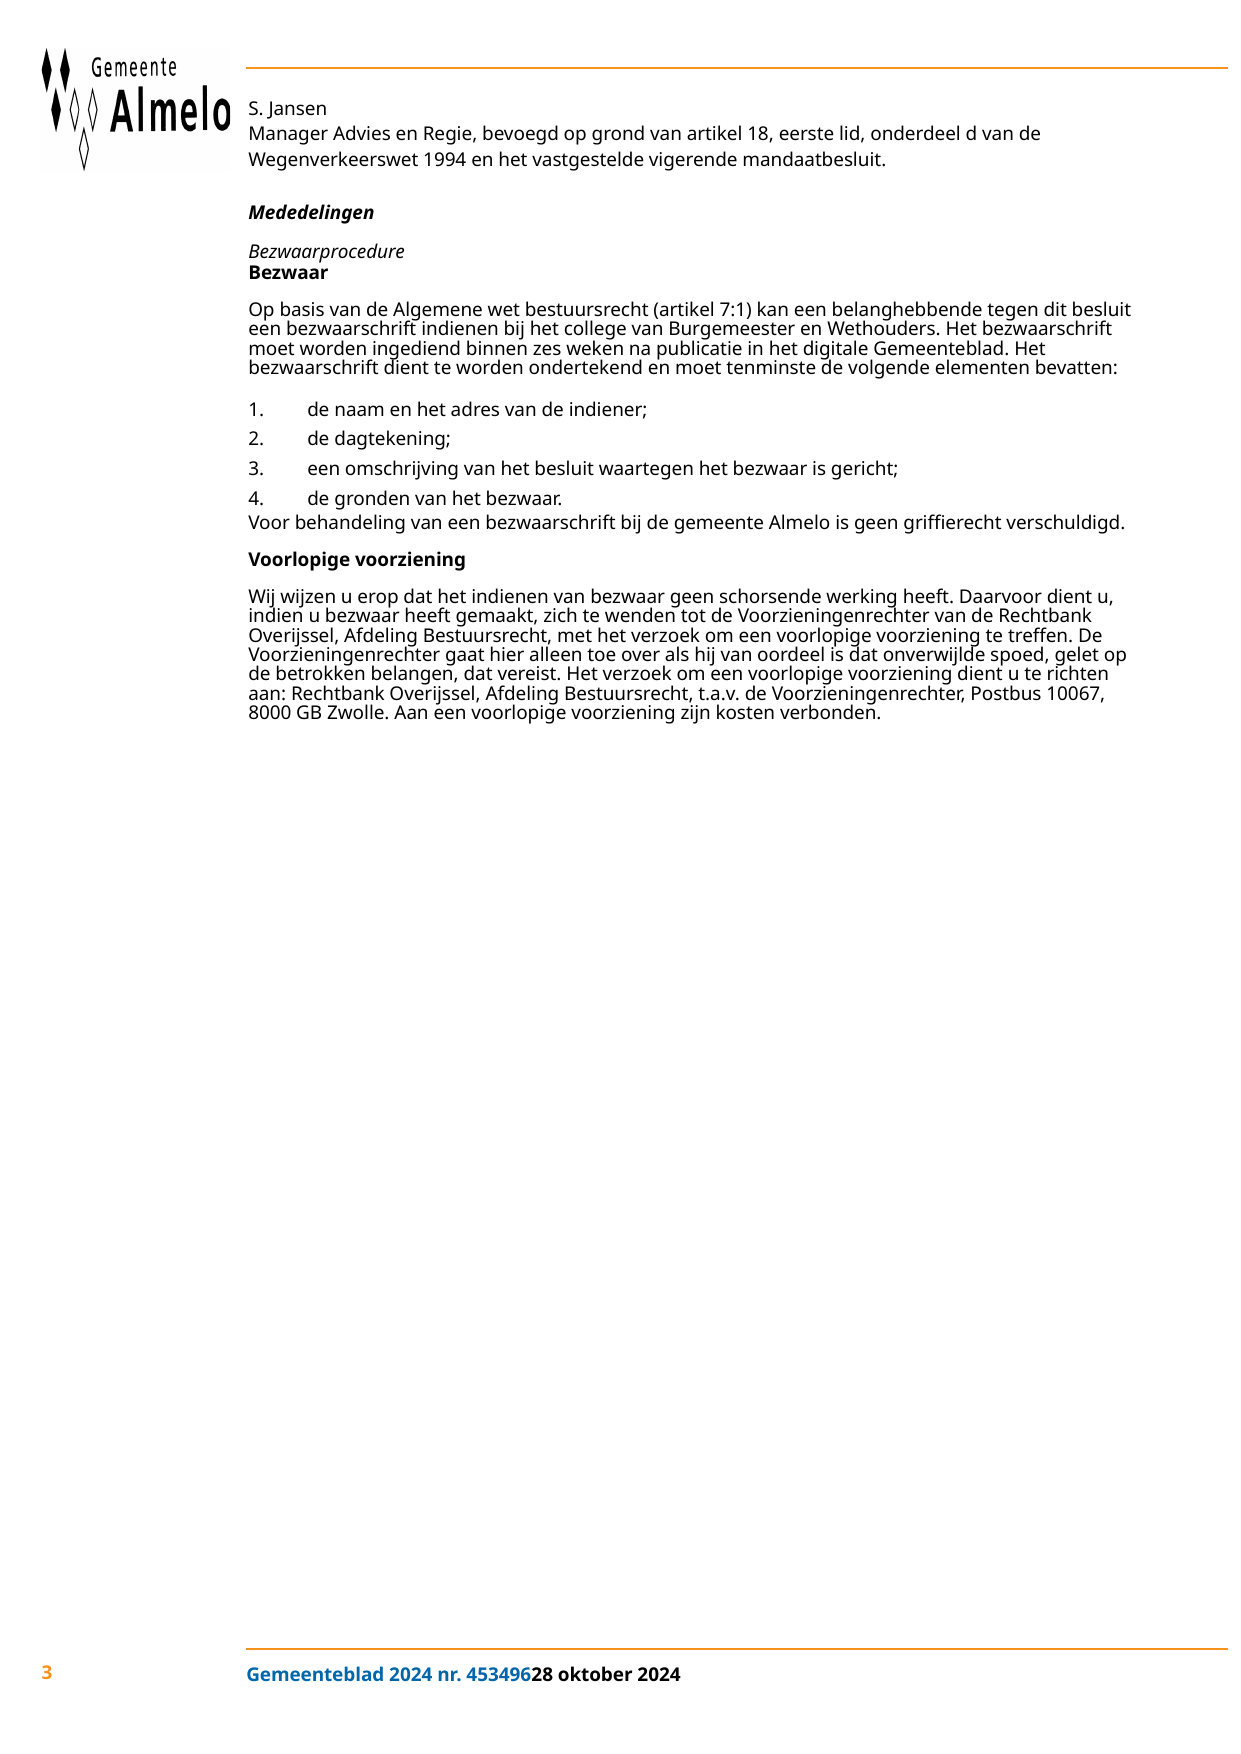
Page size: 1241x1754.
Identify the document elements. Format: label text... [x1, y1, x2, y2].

picture [41, 47, 231, 172]
text Mededelingen [248, 199, 1152, 225]
text Voorlopige voorziening [248, 551, 1152, 571]
text Op basis van de Algemene wet bestuursrecht (artikel 7:1) kan een belanghebbende tegen dit besluit een bezwaarschrift indienen bij het college van Burgemeester en Wethouders. Het bezwaarschrift moet worden ingediend binnen zes weken na publicatie in het digitale Gemeenteblad. Het bezwaarschrift dient te worden ondertekend en moet tenminste de volgende elementen bevatten: [248, 301, 1152, 378]
text Manager Advies en Regie, bevoegd op grond van artikel 18, eerste lid, onderdeel d van de Wegenverkeerswet 1994 en het vastgestelde vigerende mandaatbesluit. [248, 121, 1152, 172]
list een omschrijving van het besluit waartegen het bezwaar is gericht; [248, 455, 1152, 481]
text Voor behandeling van een bezwaarschrift bij de gemeente Almelo is geen griffierecht verschuldigd. [248, 514, 1152, 533]
list de gronden van het bezwaar. [248, 485, 1152, 510]
text Bezwaar [248, 264, 1152, 283]
list de naam en het adres van de indiener; [248, 396, 1152, 422]
text Wij wijzen u erop dat het indienen van bezwaar geen schorsende werking heeft. Daarvoor dient u, indien u bezwaar heeft gemaakt, zich te wenden tot de Voorzieningenrechter van de Rechtbank Overijssel, Afdeling Bestuursrecht, met het verzoek om een voorlopige voorziening te treffen. De Voorzieningenrechter gaat hier alleen toe over als hij van oordeel is dat onverwijlde spoed, gelet op de betrokken belangen, dat vereist. Het verzoek om een voorlopige voorziening dient u te richten aan: Rechtbank Overijssel, Afdeling Bestuursrecht, t.a.v. de Voorzieningenrechter, Postbus 10067, 8000 GB Zwolle. Aan een voorlopige voorziening zijn kosten verbonden. [248, 588, 1152, 723]
text Bezwaarprocedure [248, 238, 1152, 264]
text S. Jansen [248, 95, 1152, 121]
list de dagtekening; [248, 426, 1152, 451]
